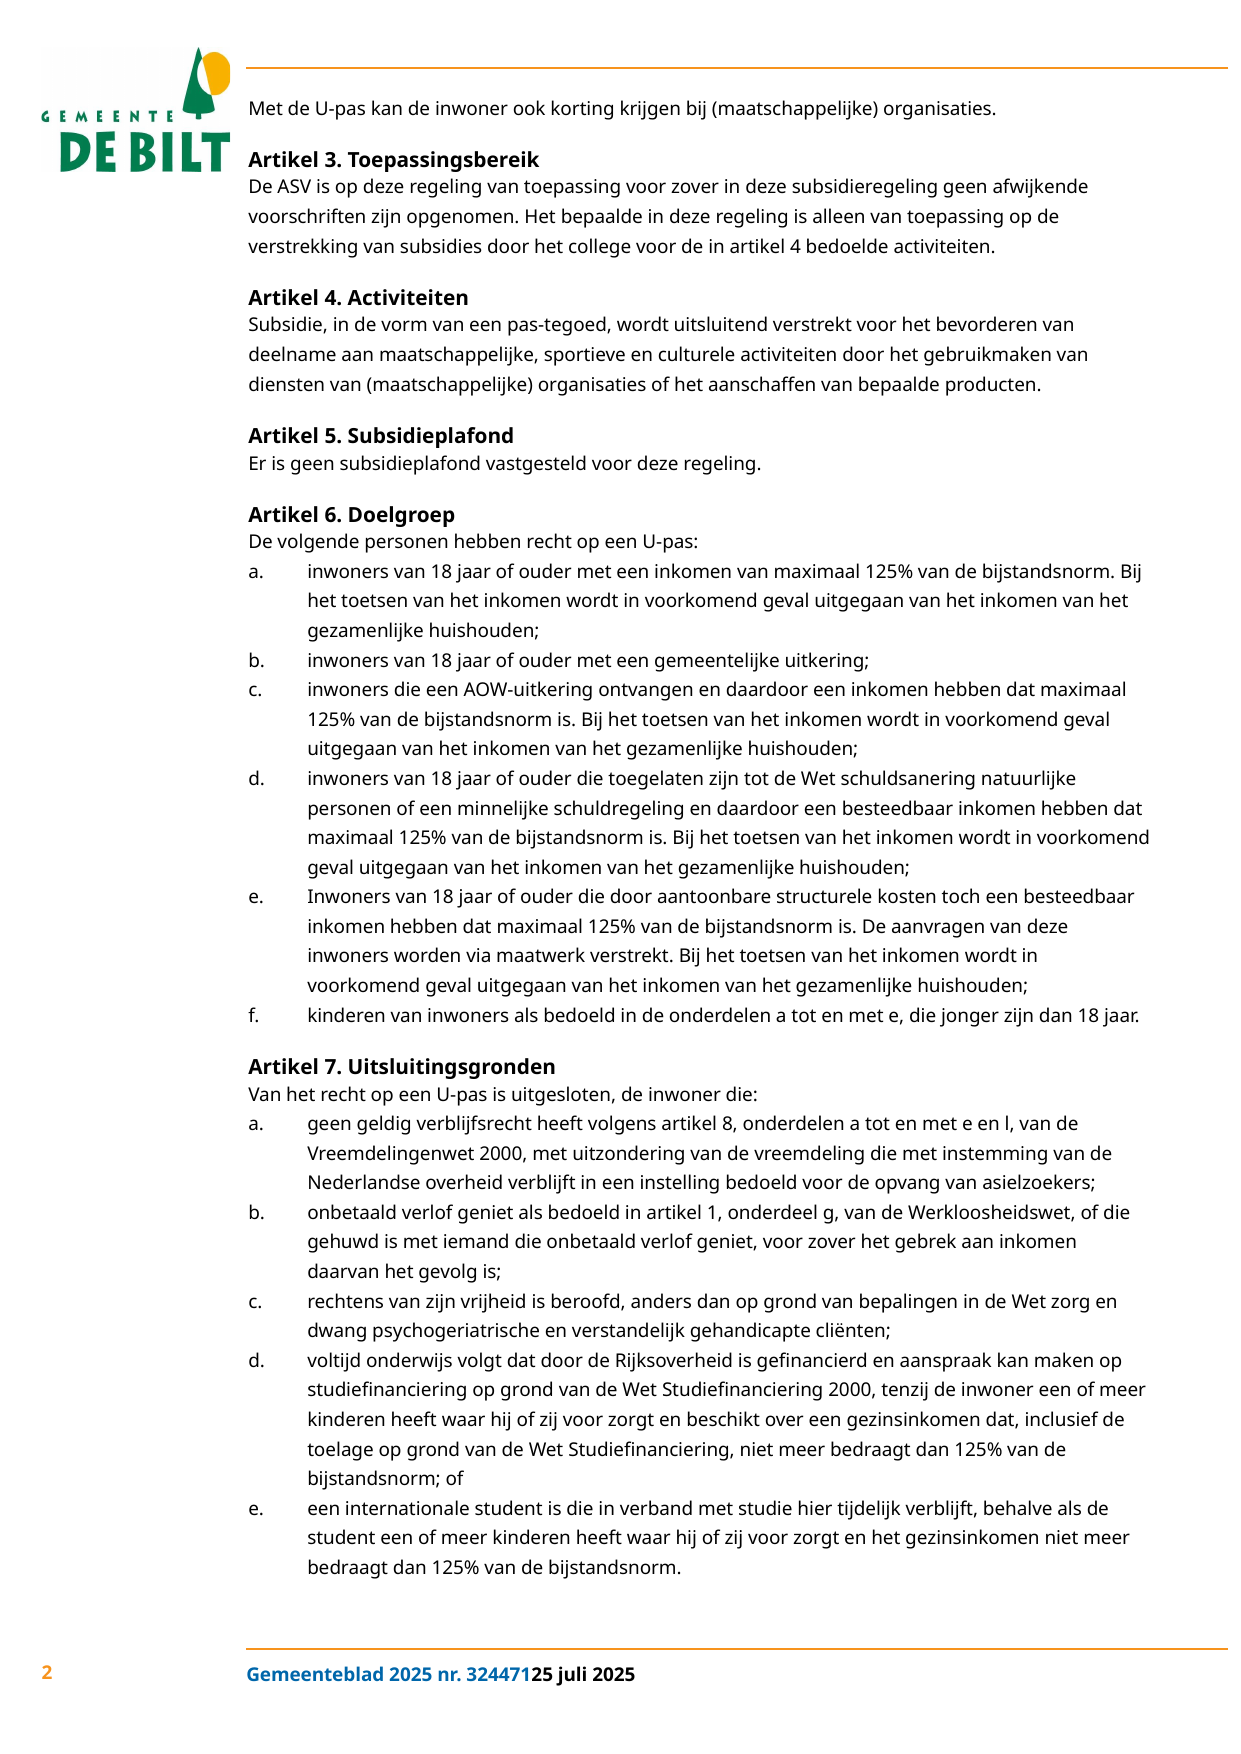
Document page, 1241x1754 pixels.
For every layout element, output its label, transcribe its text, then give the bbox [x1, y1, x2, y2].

list onbetaald verlof geniet als bedoeld in artikel 1, onderdeel g, van de Werkloosheidswet, of die gehuwd is met iemand die onbetaald verlof geniet, voor zover het gebrek aan inkomen daarvan het gevolg is; [248, 1199, 1152, 1284]
list voltijd onderwijs volgt dat door de Rijksoverheid is gefinancierd en aanspraak kan maken op studiefinanciering op grond van de Wet Studiefinanciering 2000, tenzij de inwoner een of meer kinderen heeft waar hij of zij voor zorgt en beschikt over een gezinsinkomen dat, inclusief de toelage op grond van de Wet Studiefinanciering, niet meer bedraagt dan 125% van de bijstandsnorm; of [248, 1347, 1152, 1491]
text De ASV is op deze regeling van toepassing voor zover in deze subsidieregeling geen afwijkende voorschriften zijn opgenomen. Het bepaalde in deze regeling is alleen van toepassing op de verstrekking van subsidies door het college voor de in artikel 4 bedoelde activiteiten. [248, 174, 1152, 258]
list geen geldig verblijfsrecht heeft volgens artikel 8, onderdelen a tot en met e en l, van de Vreemdelingenwet 2000, met uitzondering van de vreemdeling die met instemming van de Nederlandse overheid verblijft in een instelling bedoeld voor de opvang van asielzoekers; [248, 1110, 1152, 1195]
list inwoners die een AOW-uitkering ontvangen en daardoor een inkomen hebben dat maximaal 125% van de bijstandsnorm is. Bij het toetsen van het inkomen wordt in voorkomend geval uitgegaan van het inkomen van het gezamenlijke huishouden; [248, 676, 1152, 761]
list inwoners van 18 jaar of ouder met een gemeentelijke uitkering; [248, 647, 1152, 673]
text Er is geen subsidieplafond vastgesteld voor deze regeling. [248, 450, 1152, 475]
picture [41, 47, 231, 172]
list kinderen van inwoners als bedoeld in de onderdelen a tot en met e, die jonger zijn dan 18 jaar. [248, 1002, 1152, 1028]
text De volgende personen hebben recht op een U-pas: [248, 528, 1152, 554]
text Artikel 5. Subsidieplafond [248, 421, 1152, 450]
text Artikel 7. Uitsluitingsgronden [248, 1052, 1152, 1081]
list een internationale student is die in verband met studie hier tijdelijk verblijft, behalve als de student een of meer kinderen heeft waar hij of zij voor zorgt en het gezinsinkomen niet meer bedraagt dan 125% van de bijstandsnorm. [248, 1495, 1152, 1580]
text Artikel 4. Activiteiten [248, 283, 1152, 312]
text Subsidie, in de vorm van een pas-tegoed, wordt uitsluitend verstrekt voor het bevorderen van deelname aan maatschappelijke, sportieve en culturele activiteiten door het gebruikmaken van diensten van (maatschappelijke) organisaties of het aanschaffen van bepaalde producten. [248, 312, 1152, 397]
text Artikel 6. Doelgroep [248, 500, 1152, 528]
text Artikel 3. Toepassingsbereik [248, 145, 1152, 174]
text Met de U-pas kan de inwoner ook korting krijgen bij (maatschappelijke) organisaties. [248, 95, 1152, 121]
text Van het recht op een U-pas is uitgesloten, de inwoner die: [248, 1081, 1152, 1106]
list rechtens van zijn vrijheid is beroofd, anders dan op grond van bepalingen in de Wet zorg en dwang psychogeriatrische en verstandelijk gehandicapte cliënten; [248, 1288, 1152, 1343]
list inwoners van 18 jaar of ouder die toegelaten zijn tot de Wet schuldsanering natuurlijke personen of een minnelijke schuldregeling en daardoor een besteedbaar inkomen hebben dat maximaal 125% van de bijstandsnorm is. Bij het toetsen van het inkomen wordt in voorkomend geval uitgegaan van het inkomen van het gezamenlijke huishouden; [248, 765, 1152, 880]
list Inwoners van 18 jaar of ouder die door aantoonbare structurele kosten toch een besteedbaar inkomen hebben dat maximaal 125% van de bijstandsnorm is. De aanvragen van deze inwoners worden via maatwerk verstrekt. Bij het toetsen van het inkomen wordt in voorkomend geval uitgegaan van het inkomen van het gezamenlijke huishouden; [248, 883, 1152, 998]
list inwoners van 18 jaar of ouder met een inkomen van maximaal 125% van de bijstandsnorm. Bij het toetsen van het inkomen wordt in voorkomend geval uitgegaan van het inkomen van het gezamenlijke huishouden; [248, 558, 1152, 643]
